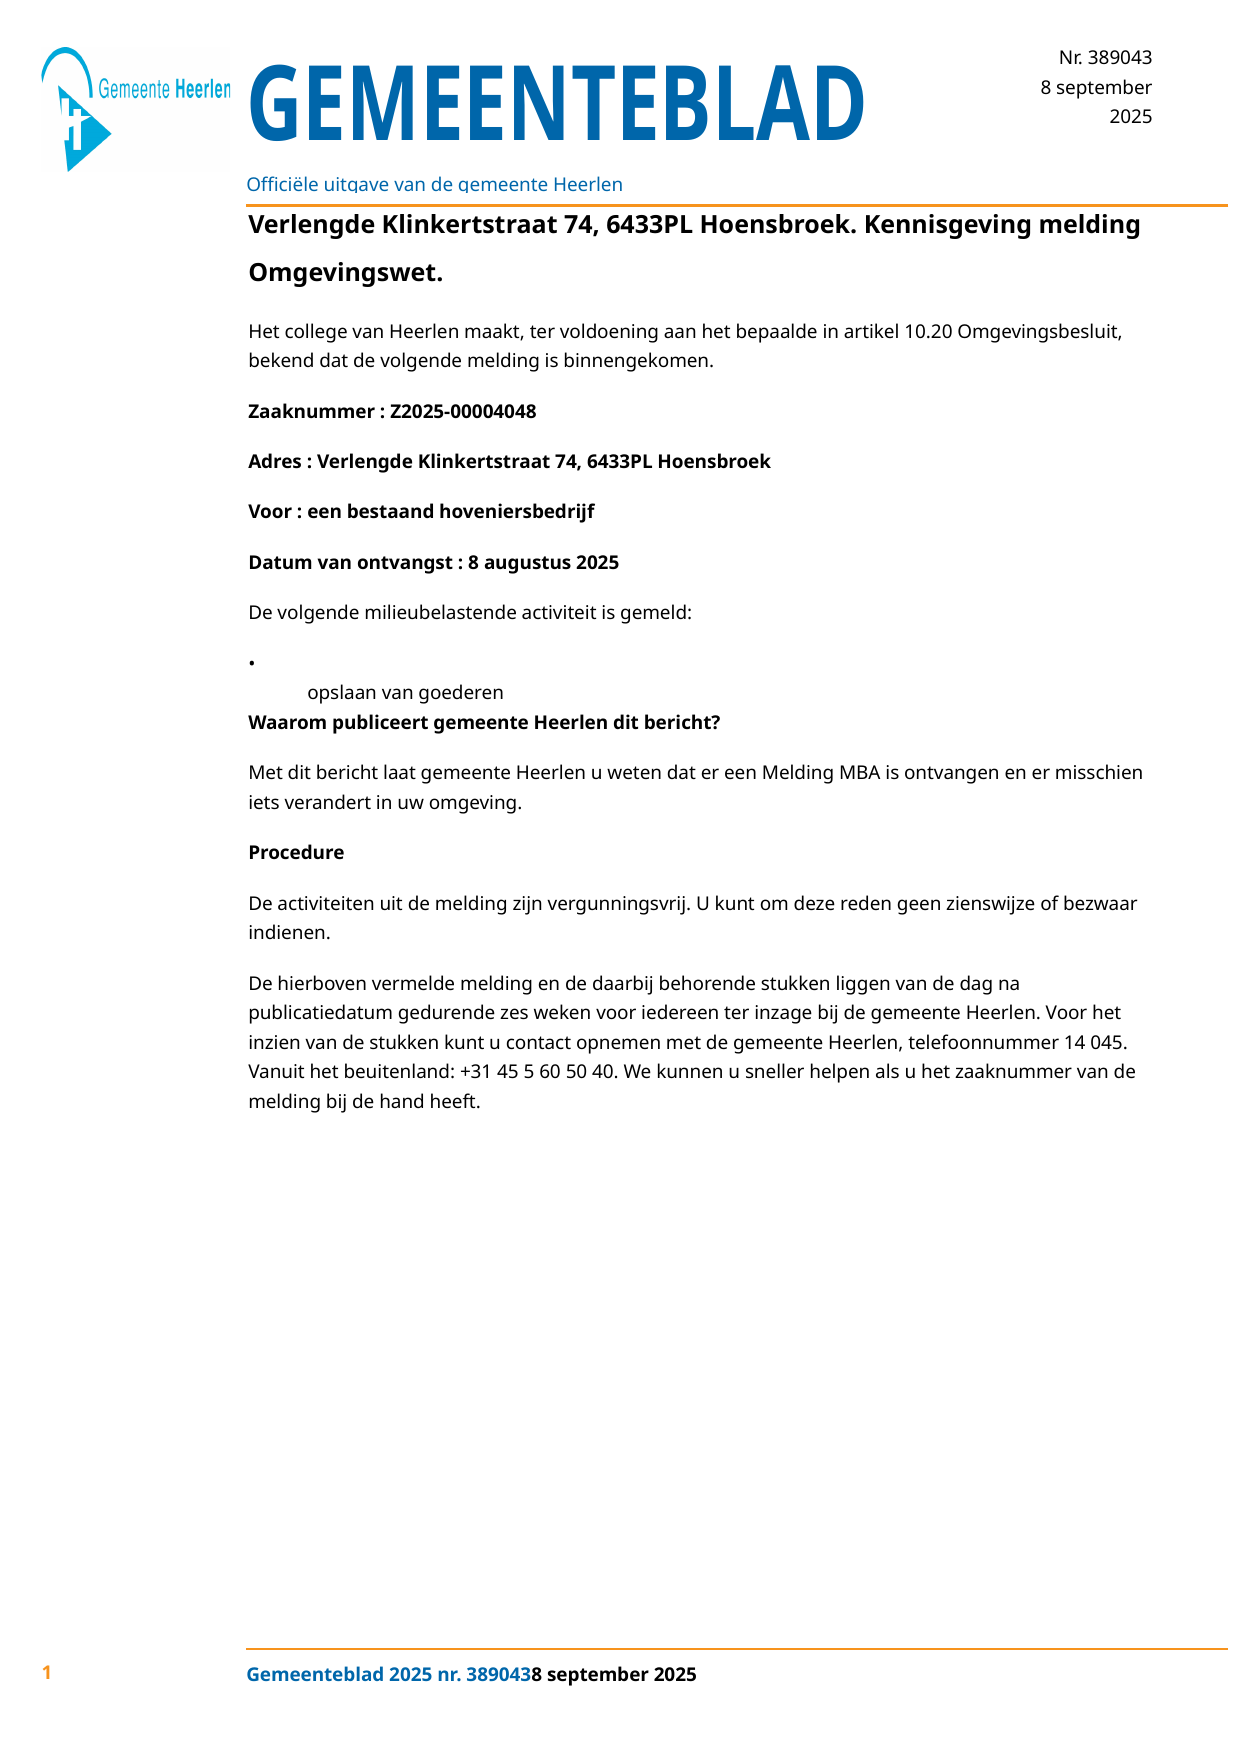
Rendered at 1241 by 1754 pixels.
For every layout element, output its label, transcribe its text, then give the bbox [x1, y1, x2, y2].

text De volgende milieubelastende activiteit is gemeld: [248, 599, 1152, 625]
text De activiteiten uit de melding zijn vergunningsvrij. U kunt om deze reden geen zienswijze of bezwaar indienen. [248, 890, 1152, 945]
text De hierboven vermelde melding en de daarbij behorende stukken liggen van de dag na publicatiedatum gedurende zes weken voor iedereen ter inzage bij de gemeente Heerlen. Voor het inzien van de stukken kunt u contact opnemen met de gemeente Heerlen, telefoonnummer 14 045. Vanuit het beuitenland: +31 45 5 60 50 40. We kunnen u sneller helpen als u het zaaknummer van de melding bij de hand heeft. [248, 970, 1152, 1114]
picture [41, 47, 59, 70]
picture [41, 47, 231, 172]
text Voor : een bestaand hoveniersbedrijf [248, 499, 1152, 524]
list opslaan van goederen [248, 679, 1152, 705]
text Met dit bericht laat gemeente Heerlen u weten dat er een Melding MBA is ontvangen en er misschien iets verandert in uw omgeving. [248, 759, 1152, 815]
text Adres : Verlengde Klinkertstraat 74, 6433PL Hoensbroek [248, 448, 1152, 474]
text Verlengde Klinkertstraat 74, 6433PL Hoensbroek. Kennisgeving melding Omgevingswet. [248, 207, 1152, 288]
text Datum van ontvangst : 8 augustus 2025 [248, 549, 1152, 575]
text Procedure [248, 839, 1152, 865]
text Zaaknummer : Z2025-00004048 [248, 398, 1152, 424]
text Waarom publiceert gemeente Heerlen dit bericht? [248, 709, 1152, 735]
text Het college van Heerlen maakt, ter voldoening aan het bepaalde in artikel 10.20 Omgevingsbesluit, bekend dat de volgende melding is binnengekomen. [248, 318, 1152, 373]
